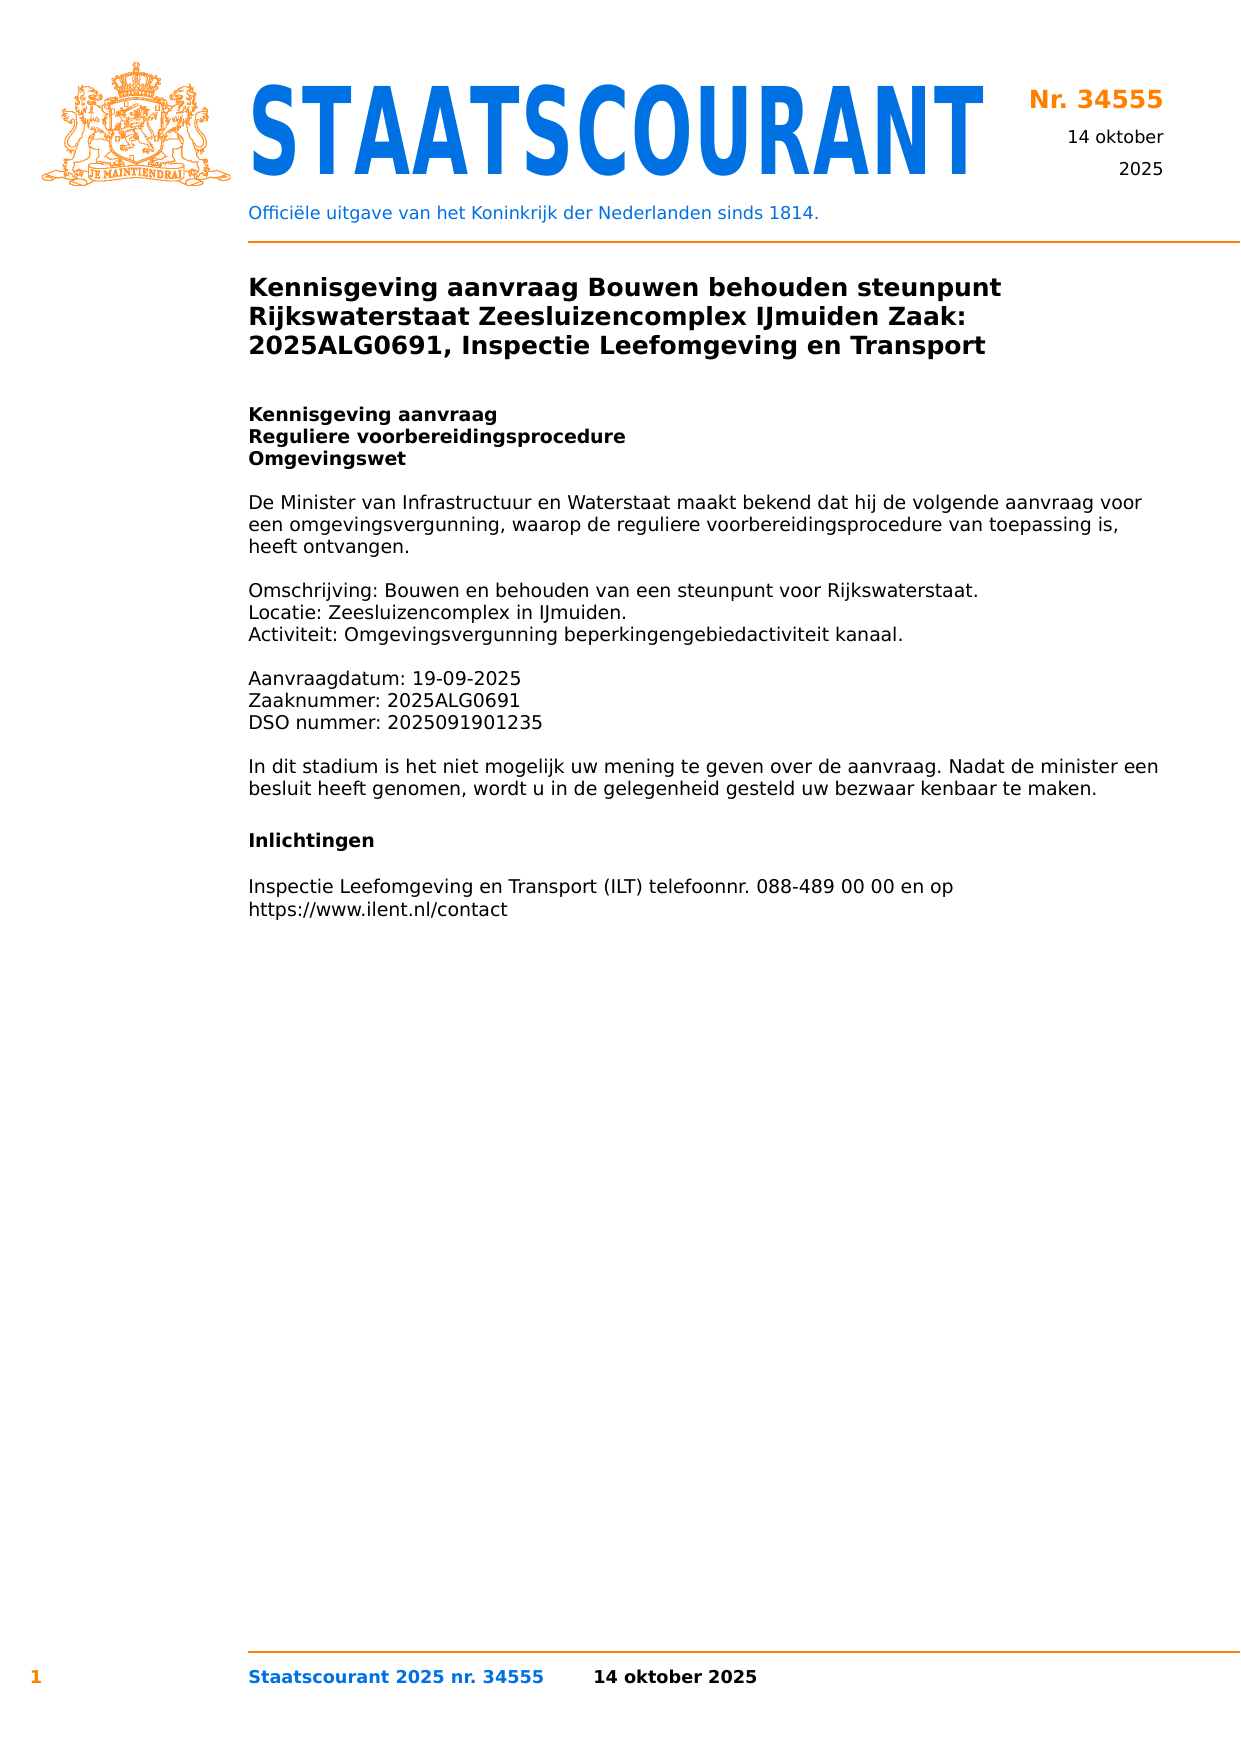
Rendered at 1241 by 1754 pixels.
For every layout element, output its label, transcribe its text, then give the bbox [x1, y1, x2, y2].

table_header STAATSCOURANT [248, 62, 998, 203]
table_header [25, 62, 248, 241]
text Kennisgeving aanvraag [248, 404, 1163, 426]
text Locatie: Zeesluizencomplex in IJmuiden. [248, 602, 1163, 624]
text DSO nummer: 2025091901235 [248, 712, 1163, 734]
text Inspectie Leefomgeving en Transport (ILT) telefoonnr. 088-489 00 00 en op https://www.ilent.nl/contact [248, 876, 1163, 920]
subtitle Inlichtingen [248, 829, 1163, 851]
text Omgevingswet [248, 448, 1163, 470]
text Reguliere voorbereidingsprocedure [248, 426, 1163, 448]
text De Minister van Infrastructuur en Waterstaat maakt bekend dat hij de volgende aanvraag voor een omgevingsvergunning, waarop de reguliere voorbereidingsprocedure van toepassing is, heeft ontvangen. [248, 492, 1163, 558]
text Zaaknummer: 2025ALG0691 [248, 690, 1163, 712]
picture [41, 62, 231, 186]
table_cell 2025 [998, 153, 1240, 203]
text Omschrijving: Bouwen en behouden van een steunpunt voor Rijkswaterstaat. [248, 580, 1163, 602]
table_header Nr. 34555 [998, 62, 1240, 121]
table_cell Officiële uitgave van het Koninkrijk der Nederlanden sinds 1814. [248, 203, 1240, 241]
text Aanvraagdatum: 19-09-2025 [248, 668, 1163, 690]
table_cell 14 oktober [998, 121, 1240, 153]
text Activiteit: Omgevingsvergunning beperkingengebiedactiviteit kanaal. [248, 624, 1163, 646]
subtitle Kennisgeving aanvraag Bouwen behouden steunpunt Rijkswaterstaat Zeesluizencomplex IJmuiden Zaak: 2025ALG0691, Inspectie Leefomgeving en Transport [248, 273, 1163, 361]
text In dit stadium is het niet mogelijk uw mening te geven over de aanvraag. Nadat de minister een besluit heeft genomen, wordt u in de gelegenheid gesteld uw bezwaar kenbaar te maken. [248, 756, 1163, 799]
